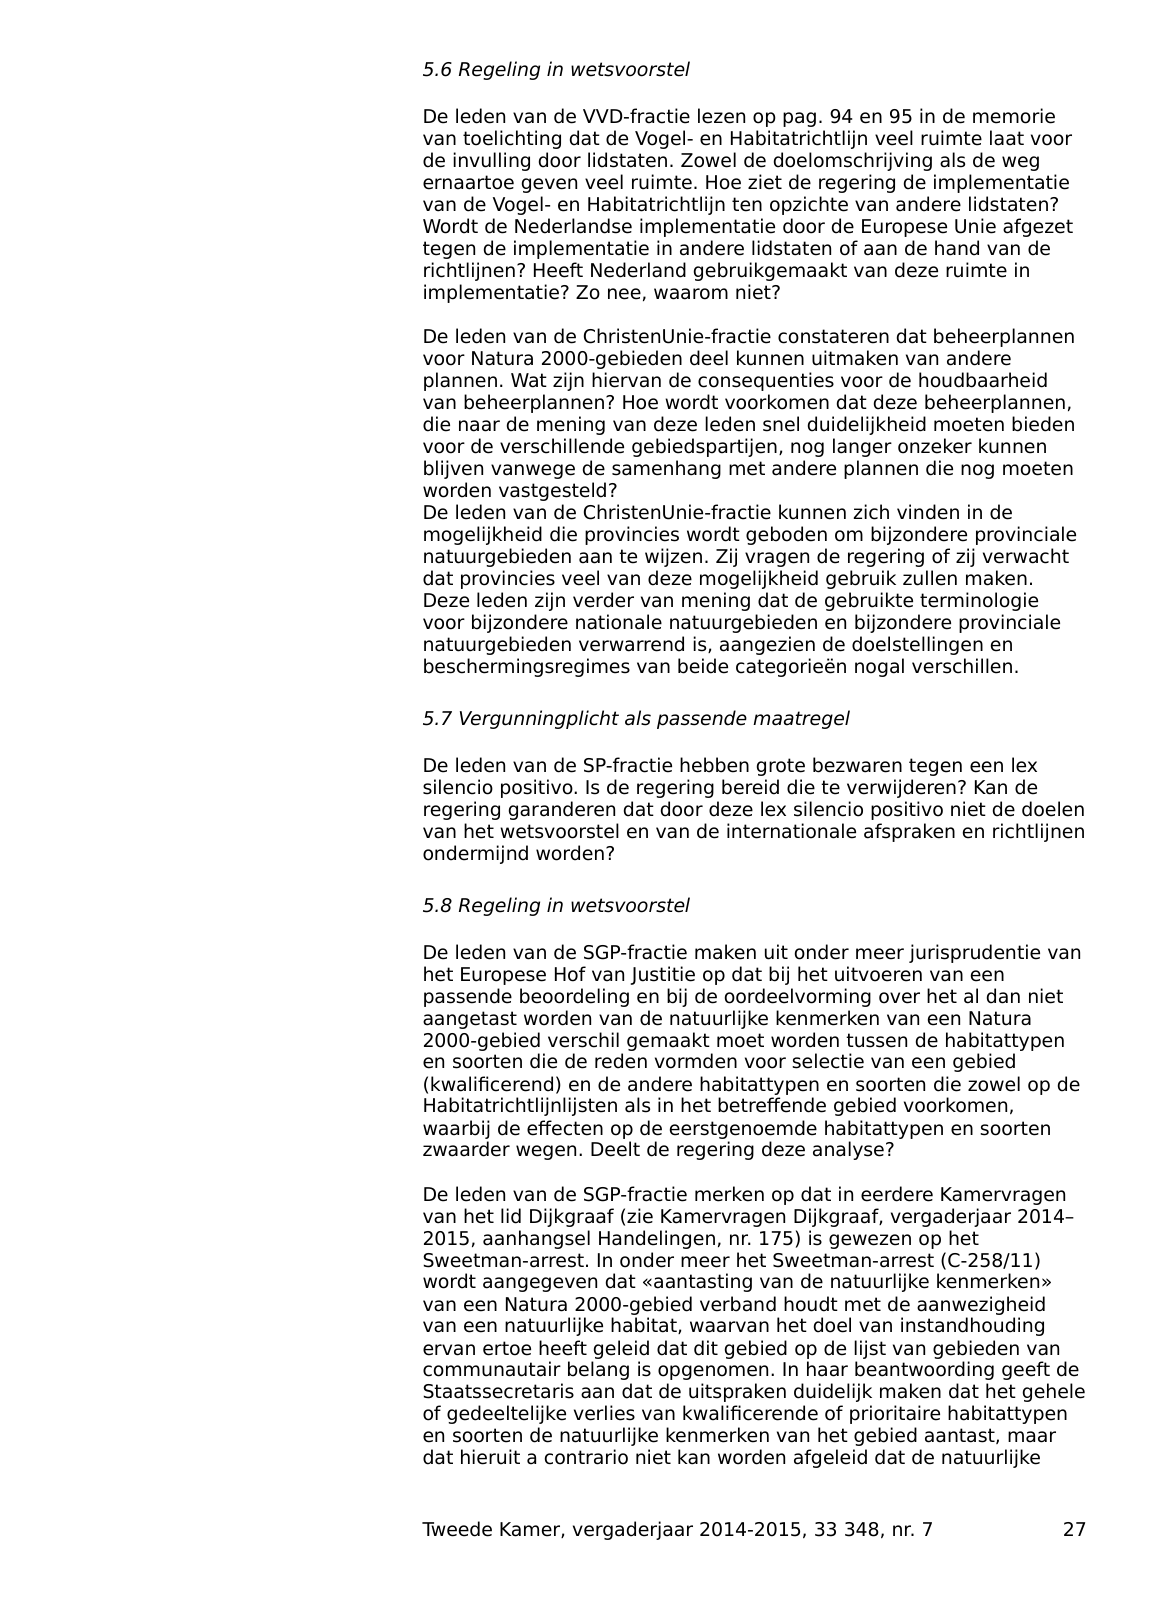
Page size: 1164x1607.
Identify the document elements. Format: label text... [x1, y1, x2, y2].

text De leden van de SGP-fractie merken op dat in eerdere Kamervragen van het lid Dijkgraaf (zie Kamervragen Dijkgraaf, vergaderjaar 2014–2015, aanhangsel Handelingen, nr. 175) is gewezen op het Sweetman-arrest. In onder meer het Sweetman-arrest (C-258/11) wordt aangegeven dat «aantasting van de natuurlijke kenmerken» van een Natura 2000-gebied verband houdt met de aanwezigheid van een natuurlijke habitat, waarvan het doel van instandhouding ervan ertoe heeft geleid dat dit gebied op de lijst van gebieden van communautair belang is opgenomen. In haar beantwoording geeft de Staatssecretaris aan dat de uitspraken duidelijk maken dat het gehele of gedeeltelijke verlies van kwalificerende of prioritaire habitattypen en soorten de natuurlijke kenmerken van het gebied aantast, maar dat hieruit a contrario niet kan worden afgeleid dat de natuurlijke [422, 1183, 1087, 1469]
text De leden van de ChristenUnie-fractie constateren dat beheerplannen voor Natura 2000-gebieden deel kunnen uitmaken van andere plannen. Wat zijn hiervan de consequenties voor de houdbaarheid van beheerplannen? Hoe wordt voorkomen dat deze beheerplannen, die naar de mening van deze leden snel duidelijkheid moeten bieden voor de verschillende gebiedspartijen, nog langer onzeker kunnen blijven vanwege de samenhang met andere plannen die nog moeten worden vastgesteld? [422, 326, 1087, 502]
text De leden van de VVD-fractie lezen op pag. 94 en 95 in de memorie van toelichting dat de Vogel- en Habitatrichtlijn veel ruimte laat voor de invulling door lidstaten. Zowel de doelomschrijving als de weg ernaartoe geven veel ruimte. Hoe ziet de regering de implementatie van de Vogel- en Habitatrichtlijn ten opzichte van andere lidstaten? Wordt de Nederlandse implementatie door de Europese Unie afgezet tegen de implementatie in andere lidstaten of aan de hand van de richtlijnen? Heeft Nederland gebruikgemaakt van deze ruimte in implementatie? Zo nee, waarom niet? [422, 106, 1087, 304]
text De leden van de SGP-fractie maken uit onder meer jurisprudentie van het Europese Hof van Justitie op dat bij het uitvoeren van een passende beoordeling en bij de oordeelvorming over het al dan niet aangetast worden van de natuurlijke kenmerken van een Natura 2000-gebied verschil gemaakt moet worden tussen de habitattypen en soorten die de reden vormden voor selectie van een gebied (kwalificerend) en de andere habitattypen en soorten die zowel op de Habitatrichtlijnlijsten als in het betreffende gebied voorkomen, waarbij de effecten op de eerstgenoemde habitattypen en soorten zwaarder wegen. Deelt de regering deze analyse? [422, 942, 1087, 1161]
text De leden van de ChristenUnie-fractie kunnen zich vinden in de mogelijkheid die provincies wordt geboden om bijzondere provinciale natuurgebieden aan te wijzen. Zij vragen de regering of zij verwacht dat provincies veel van deze mogelijkheid gebruik zullen maken. Deze leden zijn verder van mening dat de gebruikte terminologie voor bijzondere nationale natuurgebieden en bijzondere provinciale natuurgebieden verwarrend is, aangezien de doelstellingen en beschermingsregimes van beide categorieën nogal verschillen. [422, 502, 1087, 678]
subtitle 5.6 Regeling in wetsvoorstel [422, 59, 1087, 81]
subtitle 5.7 Vergunningplicht als passende maatregel [422, 708, 1087, 730]
text De leden van de SP-fractie hebben grote bezwaren tegen een lex silencio positivo. Is de regering bereid die te verwijderen? Kan de regering garanderen dat door deze lex silencio positivo niet de doelen van het wetsvoorstel en van de internationale afspraken en richtlijnen ondermijnd worden? [422, 755, 1087, 864]
subtitle 5.8 Regeling in wetsvoorstel [422, 894, 1087, 917]
